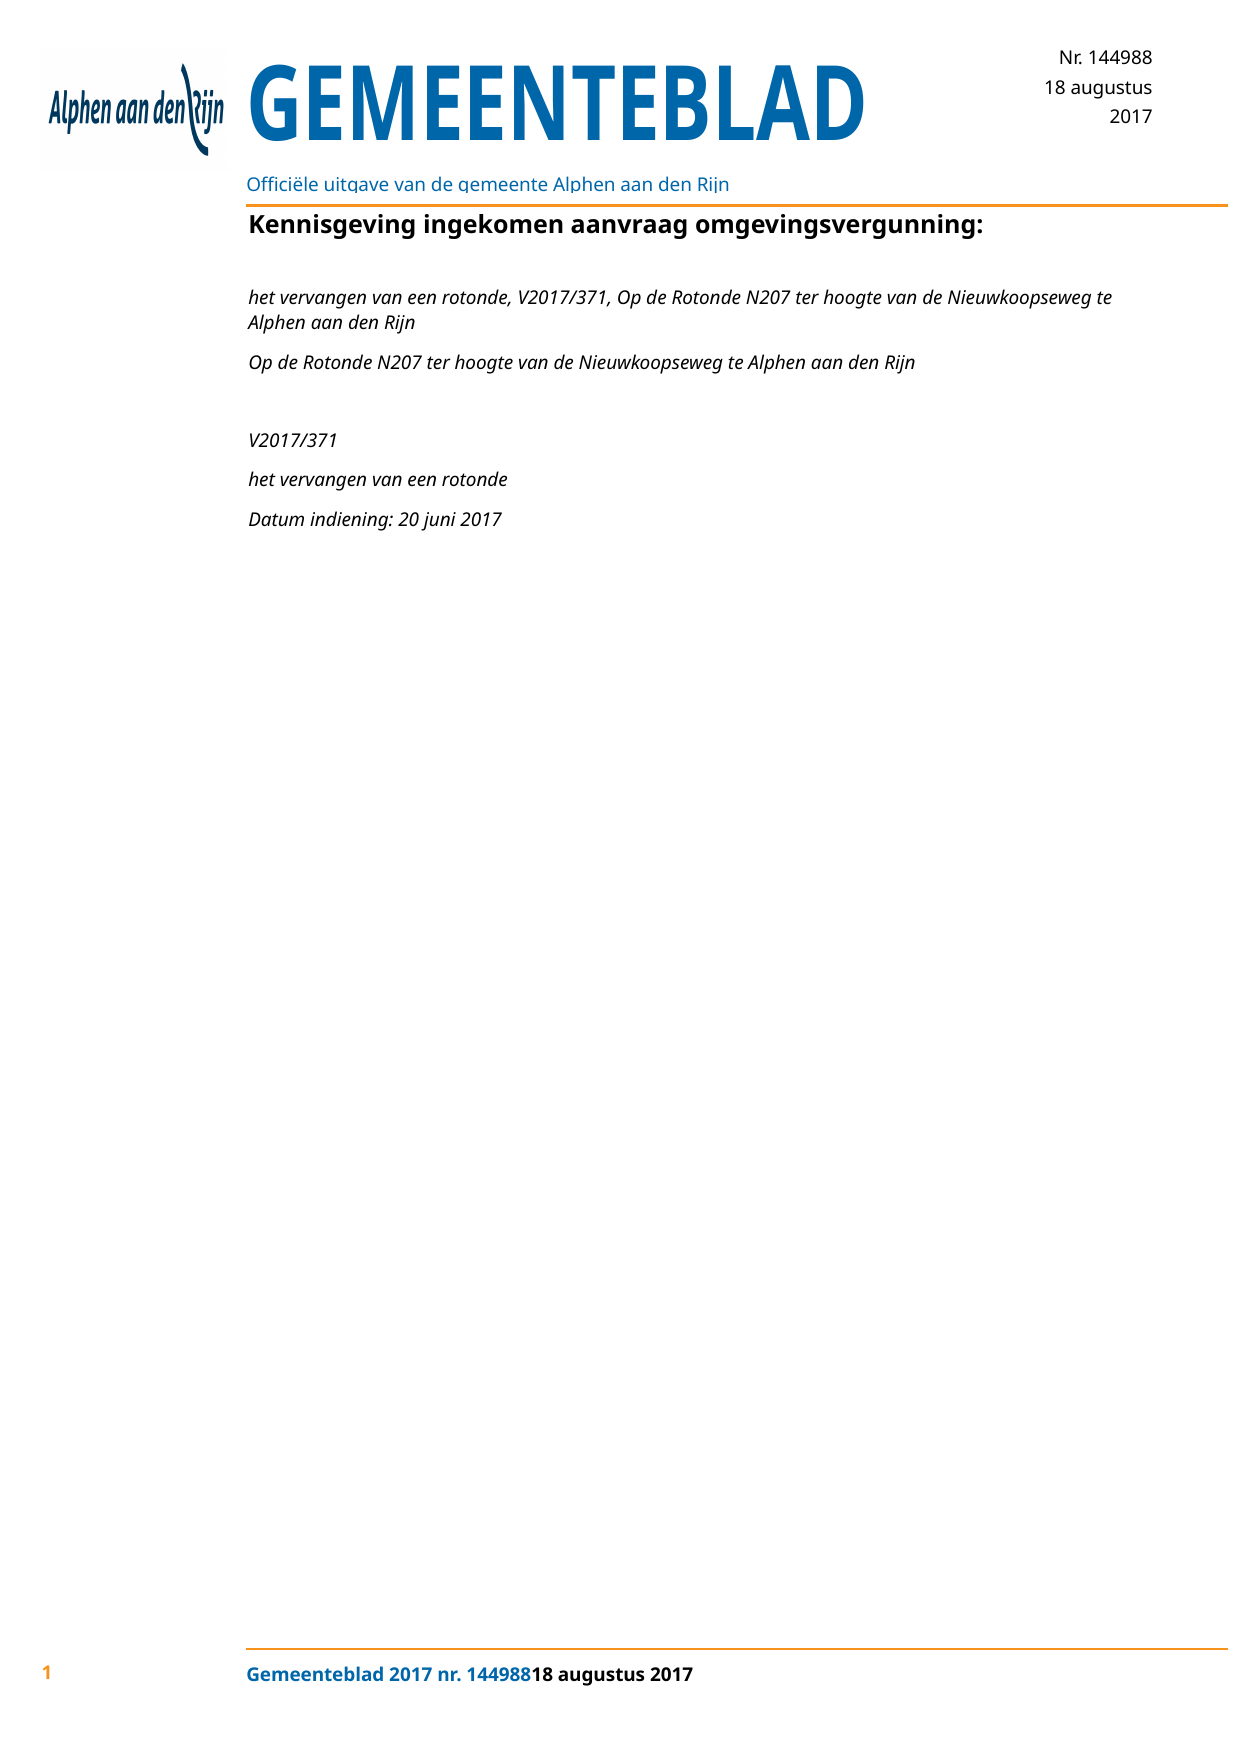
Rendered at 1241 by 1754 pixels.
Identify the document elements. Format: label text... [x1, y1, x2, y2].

text het vervangen van een rotonde, V2017/371, Op de Rotonde N207 ter hoogte van de Nieuwkoopseweg te Alphen aan den Rijn [248, 284, 1152, 335]
text het vervangen van een rotonde [248, 467, 1152, 492]
text Kennisgeving ingekomen aanvraag omgevingsvergunning: [248, 207, 1152, 241]
text Datum indiening: 20 juni 2017 [248, 506, 1152, 532]
picture [41, 47, 231, 172]
text V2017/371 [248, 427, 1152, 453]
text Op de Rotonde N207 ter hoogte van de Nieuwkoopseweg te Alphen aan den Rijn [248, 349, 1152, 374]
